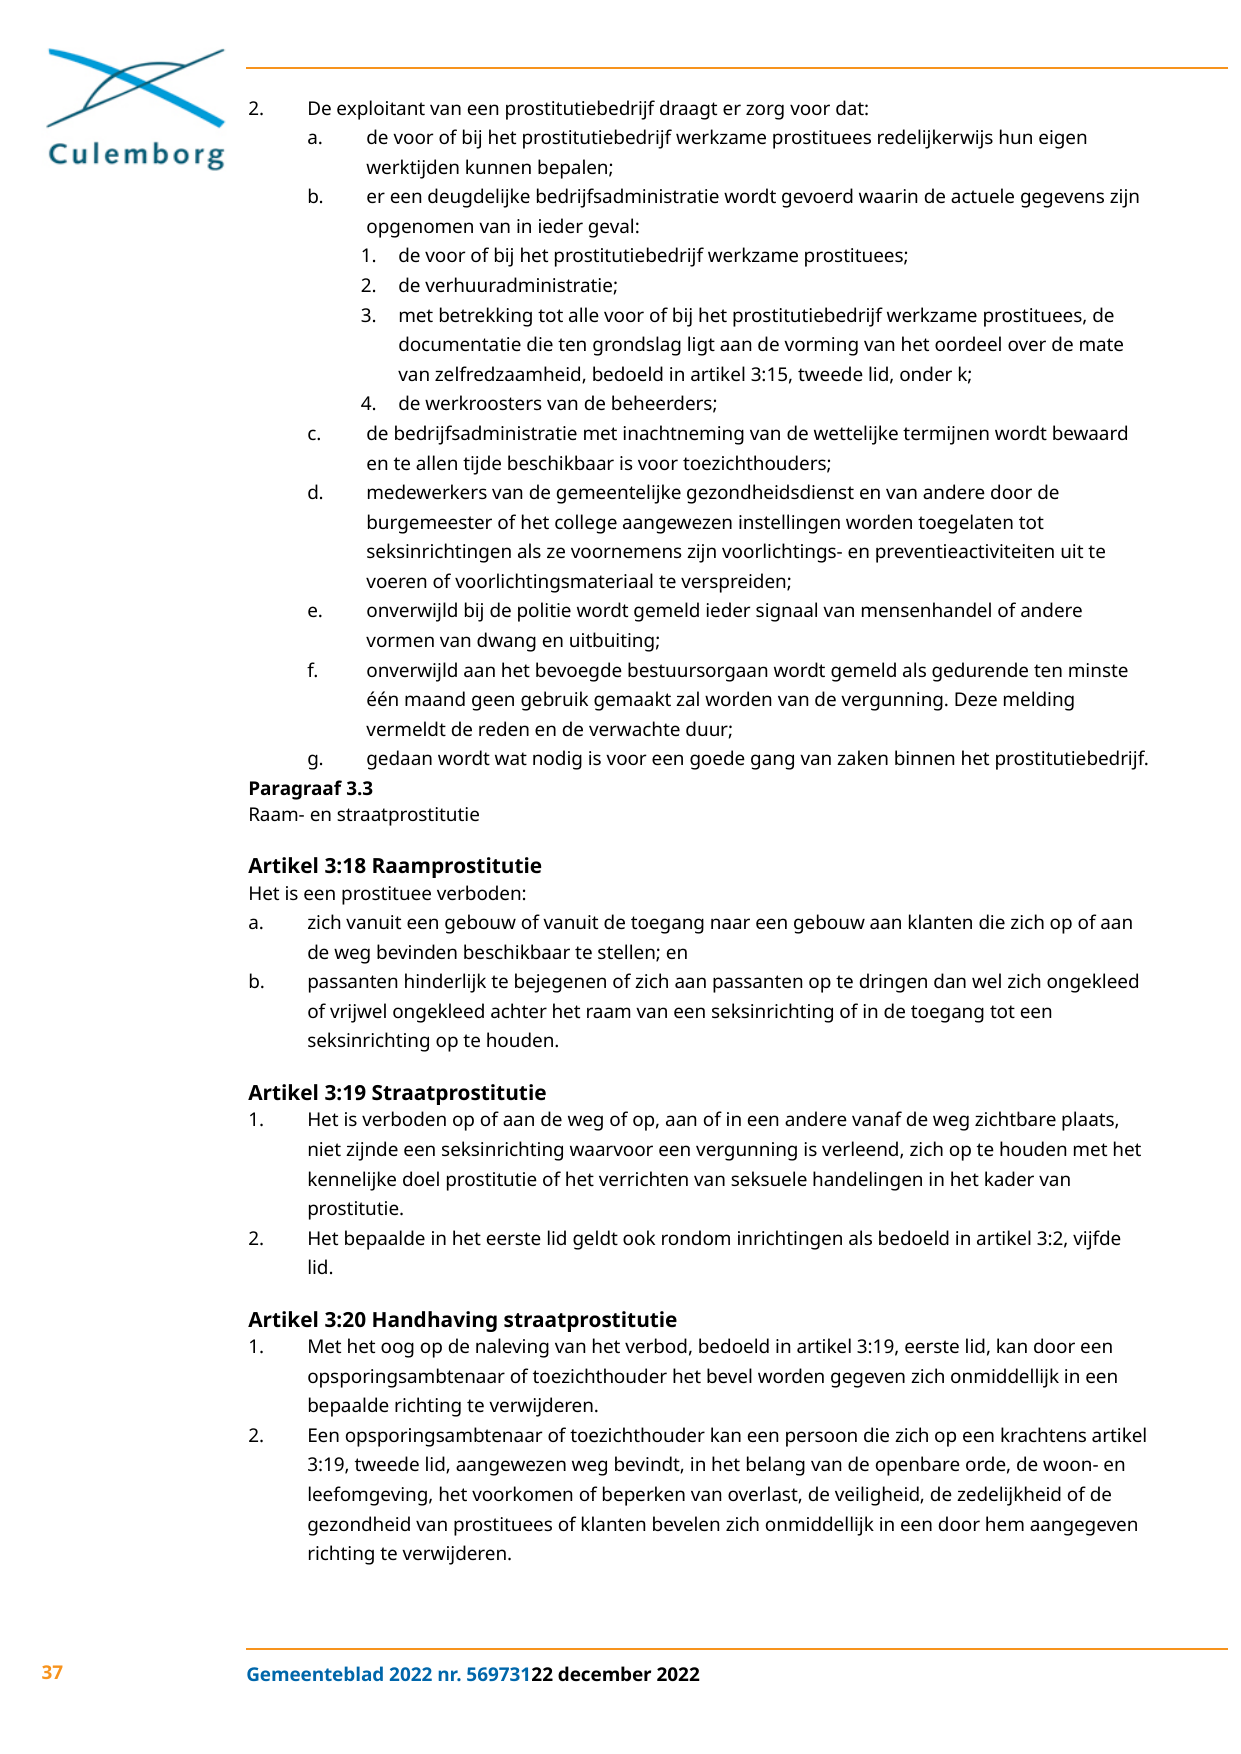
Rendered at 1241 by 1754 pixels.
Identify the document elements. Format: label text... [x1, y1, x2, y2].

list medewerkers van de gemeentelijke gezondheidsdienst en van andere door de burgemeester of het college aangewezen instellingen worden toegelaten tot seksinrichtingen als ze voornemens zijn voorlichtings- en preventieactiviteiten uit te voeren of voorlichtingsmateriaal te verspreiden; [307, 479, 1152, 594]
text Artikel 3:20 Handhaving straatprostitutie [248, 1305, 1152, 1333]
list de verhuuradministratie; [361, 272, 1152, 298]
text Artikel 3:18 Raamprostitutie [248, 851, 1152, 880]
list passanten hinderlijk te bejegenen of zich aan passanten op te dringen dan wel zich ongekleed of vrijwel ongekleed achter het raam van een seksinrichting of in de toegang tot een seksinrichting op te houden. [248, 968, 1152, 1053]
picture [41, 47, 231, 172]
list de voor of bij het prostitutiebedrijf werkzame prostituees; [361, 243, 1152, 268]
text Paragraaf 3.3 [248, 775, 1152, 801]
list onverwijld aan het bevoegde bestuursorgaan wordt gemeld als gedurende ten minste één maand geen gebruik gemaakt zal worden van de vergunning. Deze melding vermeldt de reden en de verwachte duur; [307, 657, 1152, 742]
list De exploitant van een prostitutiebedrijf draagt er zorg voor dat: [248, 95, 1152, 121]
list Het is verboden op of aan de weg of op, aan of in een andere vanaf de weg zichtbare plaats, niet zijnde een seksinrichting waarvoor een vergunning is verleend, zich op te houden met het kennelijke doel prostitutie of het verrichten van seksuele handelingen in het kader van prostitutie. [248, 1107, 1152, 1221]
list Een opsporingsambtenaar of toezichthouder kan een persoon die zich op een krachtens artikel 3:19, tweede lid, aangewezen weg bevindt, in het belang van de openbare orde, de woon- en leefomgeving, het voorkomen of beperken van overlast, de veiligheid, de zedelijkheid of de gezondheid van prostituees of klanten bevelen zich onmiddellijk in een door hem aangegeven richting te verwijderen. [248, 1422, 1152, 1566]
list er een deugdelijke bedrijfsadministratie wordt gevoerd waarin de actuele gegevens zijn opgenomen van in ieder geval: [307, 183, 1152, 239]
list de voor of bij het prostitutiebedrijf werkzame prostituees redelijkerwijs hun eigen werktijden kunnen bepalen; [307, 124, 1152, 180]
text Artikel 3:19 Straatprostitutie [248, 1078, 1152, 1107]
list met betrekking tot alle voor of bij het prostitutiebedrijf werkzame prostituees, de documentatie die ten grondslag ligt aan de vorming van het oordeel over de mate van zelfredzaamheid, bedoeld in artikel 3:15, tweede lid, onder k; [361, 302, 1152, 387]
list gedaan wordt wat nodig is voor een goede gang van zaken binnen het prostitutiebedrijf. [307, 746, 1152, 771]
list Het bepaalde in het eerste lid geldt ook rondom inrichtingen als bedoeld in artikel 3:2, vijfde lid. [248, 1225, 1152, 1280]
text Raam- en straatprostitutie [248, 801, 1152, 827]
list onverwijld bij de politie wordt gemeld ieder signaal van mensenhandel of andere vormen van dwang en uitbuiting; [307, 598, 1152, 653]
list de werkroosters van de beheerders; [361, 391, 1152, 416]
list zich vanuit een gebouw of vanuit de toegang naar een gebouw aan klanten die zich op of aan de weg bevinden beschikbaar te stellen; en [248, 909, 1152, 965]
text Het is een prostituee verboden: [248, 880, 1152, 906]
list de bedrijfsadministratie met inachtneming van de wettelijke termijnen wordt bewaard en te allen tijde beschikbaar is voor toezichthouders; [307, 420, 1152, 476]
list Met het oog op de naleving van het verbod, bedoeld in artikel 3:19, eerste lid, kan door een opsporingsambtenaar of toezichthouder het bevel worden gegeven zich onmiddellijk in een bepaalde richting te verwijderen. [248, 1333, 1152, 1418]
